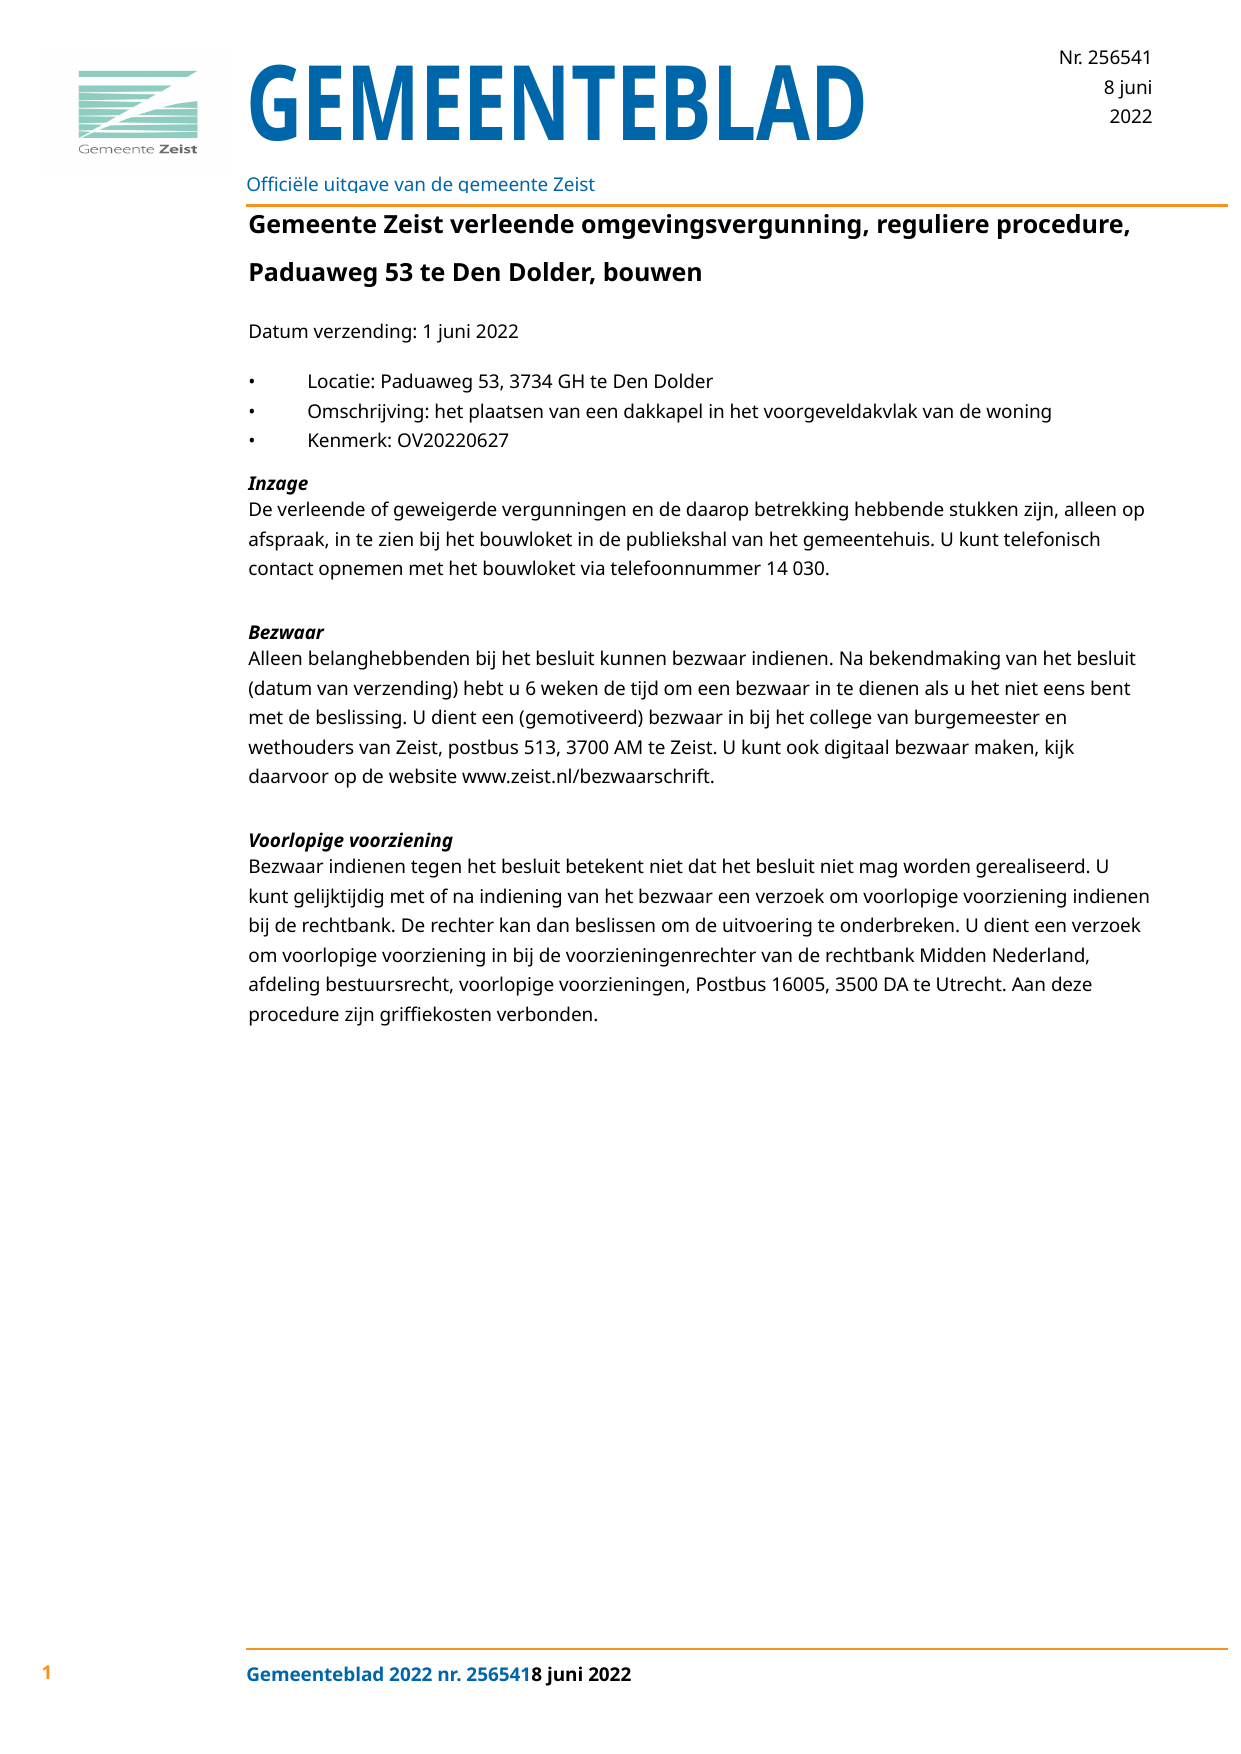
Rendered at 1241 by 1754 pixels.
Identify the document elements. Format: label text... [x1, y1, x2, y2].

text De verleende of geweigerde vergunningen en de daarop betrekking hebbende stukken zijn, alleen op afspraak, in te zien bij het bouwloket in de publiekshal van het gemeentehuis. U kunt telefonisch contact opnemen met het bouwloket via telefoonnummer 14 030. [248, 496, 1152, 581]
list Locatie: Paduaweg 53, 3734 GH te Den Dolder [248, 368, 1152, 394]
text Bezwaar indienen tegen het besluit betekent niet dat het besluit niet mag worden gerealiseerd. U kunt gelijktijdig met of na indiening van het bezwaar een verzoek om voorlopige voorziening indienen bij de rechtbank. De rechter kan dan beslissen om de uitvoering te onderbreken. U dient een verzoek om voorlopige voorziening in bij de voorzieningenrechter van de rechtbank Midden Nederland, afdeling bestuursrecht, voorlopige voorzieningen, Postbus 16005, 3500 DA te Utrecht. Aan deze procedure zijn griffiekosten verbonden. [248, 853, 1152, 1027]
list Kenmerk: OV20220627 [248, 427, 1152, 453]
text Gemeente Zeist verleende omgevingsvergunning, reguliere procedure, Paduaweg 53 te Den Dolder, bouwen [248, 207, 1152, 288]
text Alleen belanghebbenden bij het besluit kunnen bezwaar indienen. Na bekendmaking van het besluit (datum van verzending) hebt u 6 weken de tijd om een bezwaar in te dienen als u het niet eens bent met de beslissing. U dient een (gemotiveerd) bezwaar in bij het college van burgemeester en wethouders van Zeist, postbus 513, 3700 AM te Zeist. U kunt ook digitaal bezwaar maken, kijk daarvoor op de website www.zeist.nl/bezwaarschrift. [248, 645, 1152, 789]
picture [41, 47, 231, 172]
text Datum verzending: 1 juni 2022 [248, 318, 1152, 344]
text Inzage [248, 471, 1152, 496]
text Bezwaar [248, 619, 1152, 645]
text Voorlopige voorziening [248, 827, 1152, 853]
list Omschrijving: het plaatsen van een dakkapel in het voorgeveldakvlak van de woning [248, 398, 1152, 424]
